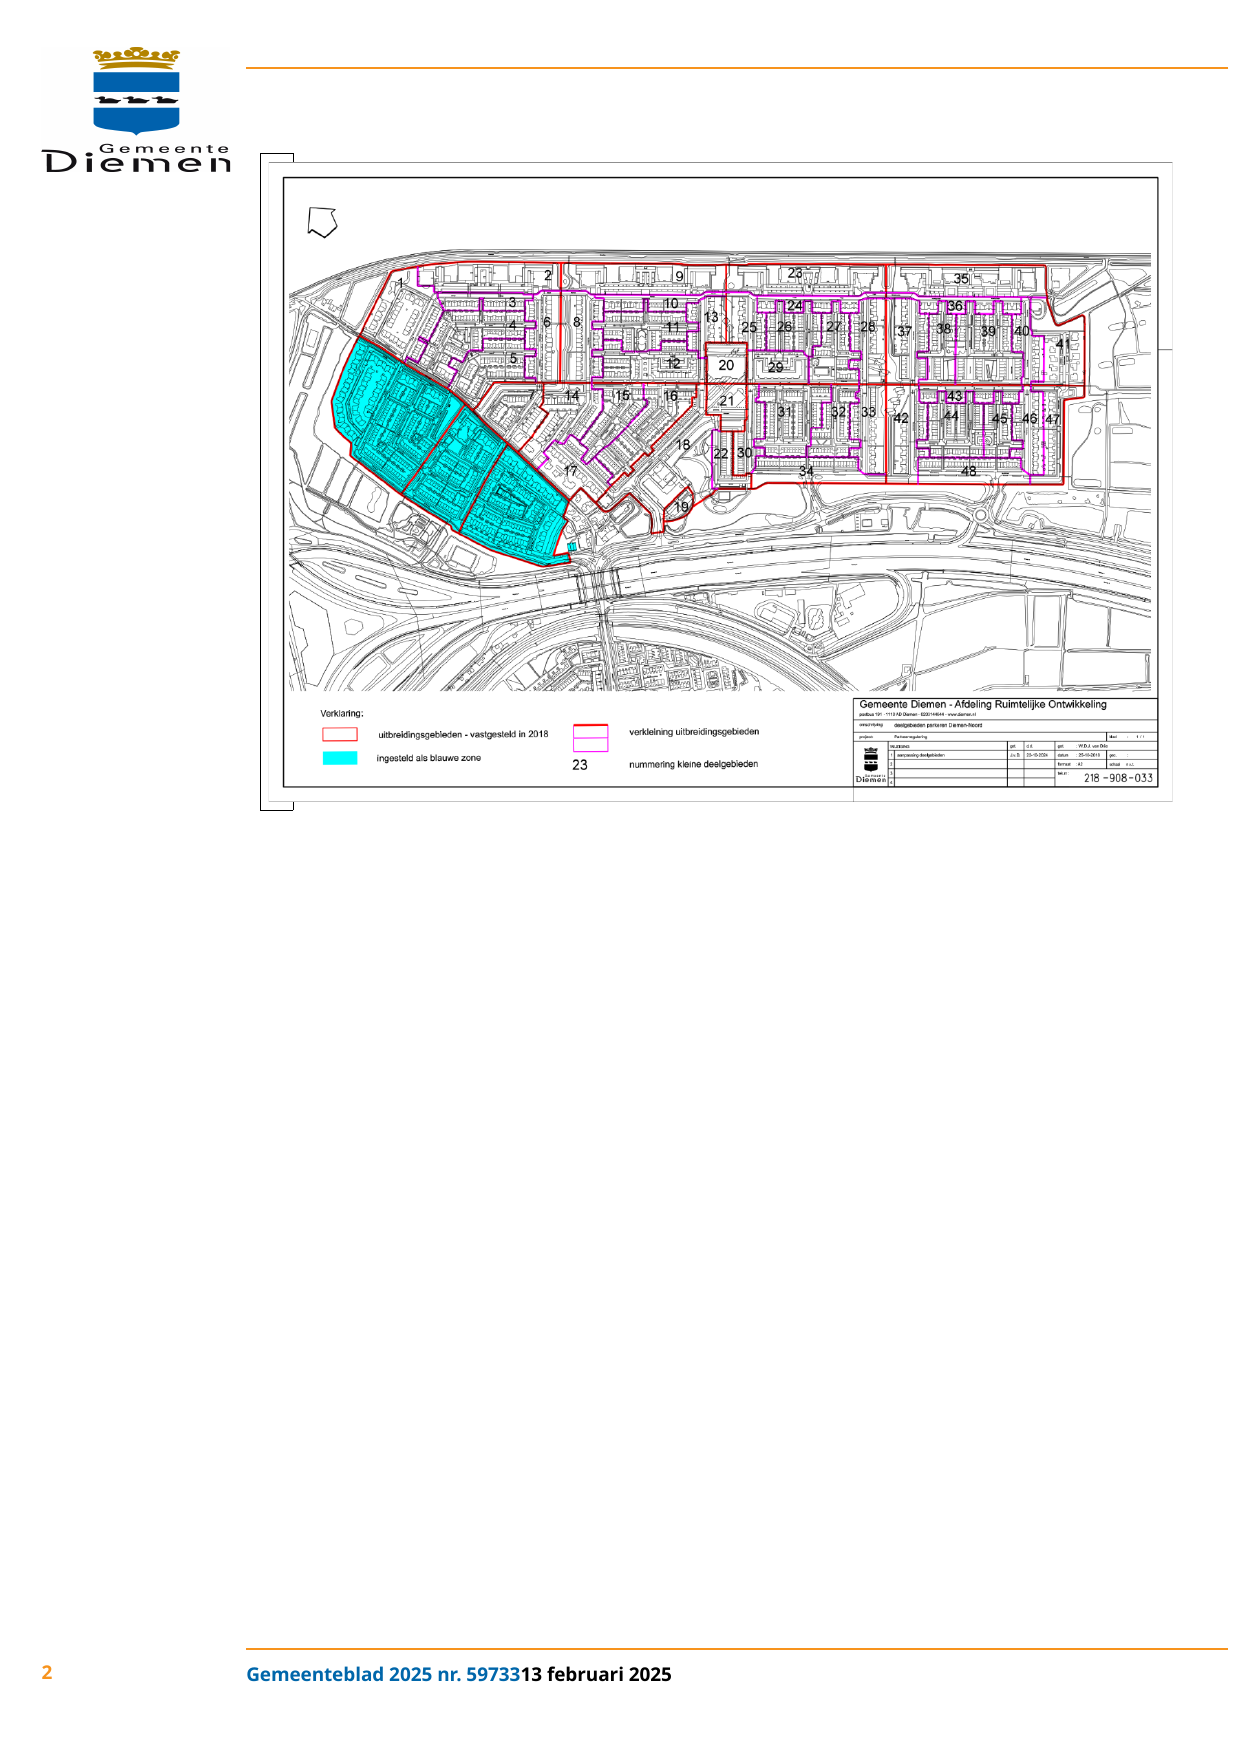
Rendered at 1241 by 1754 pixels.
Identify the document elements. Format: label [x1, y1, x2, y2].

picture [268, 162, 1173, 802]
picture [41, 47, 231, 172]
